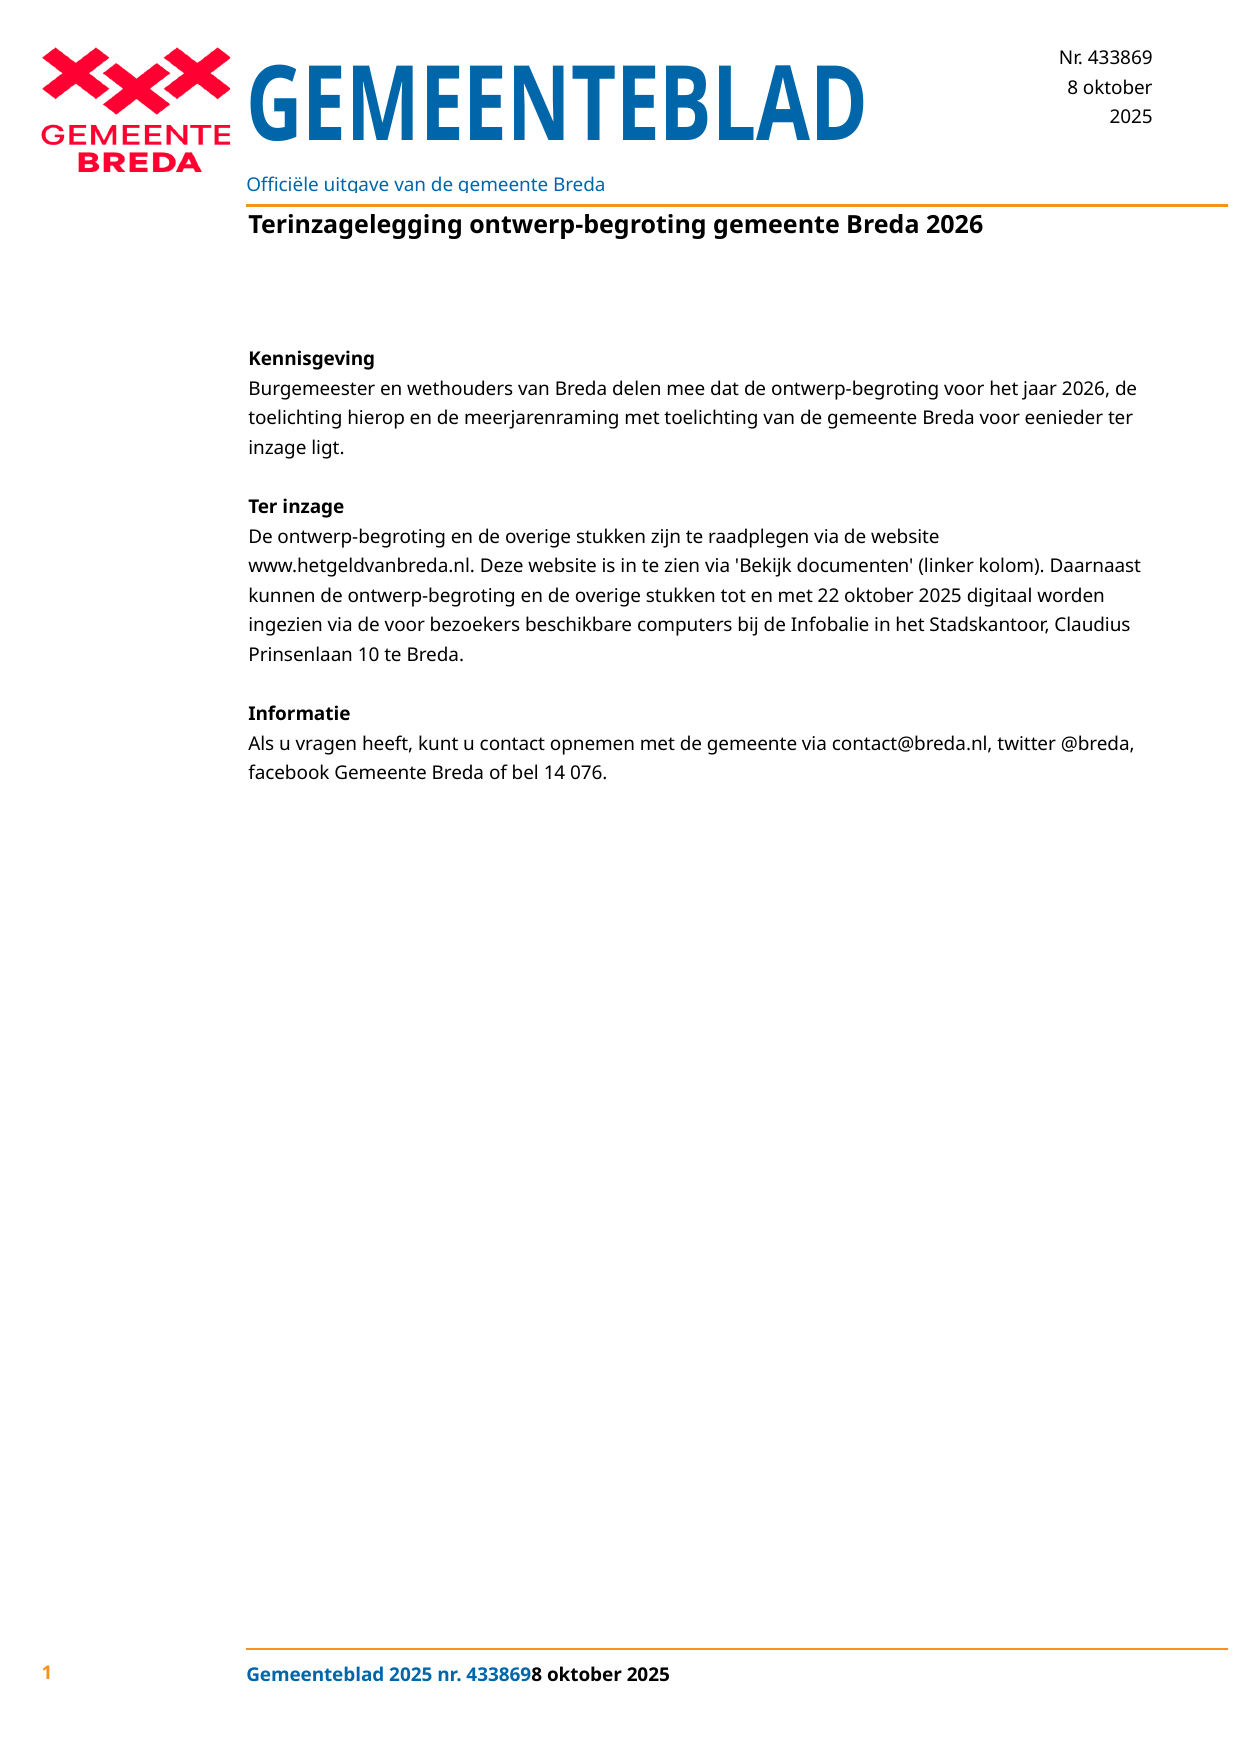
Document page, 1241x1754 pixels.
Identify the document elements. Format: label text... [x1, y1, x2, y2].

text Als u vragen heeft, kunt u contact opnemen met de gemeente via contact@breda.nl, twitter @breda, facebook Gemeente Breda of bel 14 076. [248, 730, 1152, 785]
text Burgemeester en wethouders van Breda delen mee dat de ontwerp-begroting voor het jaar 2026, de toelichting hierop en de meerjarenraming met toelichting van de gemeente Breda voor eenieder ter inzage ligt. [248, 375, 1152, 460]
text De ontwerp-begroting en de overige stukken zijn te raadplegen via de website www.hetgeldvanbreda.nl. Deze website is in te zien via 'Bekijk documenten' (linker kolom). Daarnaast kunnen de ontwerp-begroting en de overige stukken tot en met 22 oktober 2025 digitaal worden ingezien via de voor bezoekers beschikbare computers bij de Infobalie in het Stadskantoor, Claudius Prinsenlaan 10 te Breda. [248, 523, 1152, 667]
text Kennisgeving [248, 345, 1152, 371]
text Informatie [248, 700, 1152, 726]
picture [41, 47, 231, 172]
text Ter inzage [248, 493, 1152, 519]
text Terinzagelegging ontwerp-begroting gemeente Breda 2026 [248, 207, 1152, 241]
